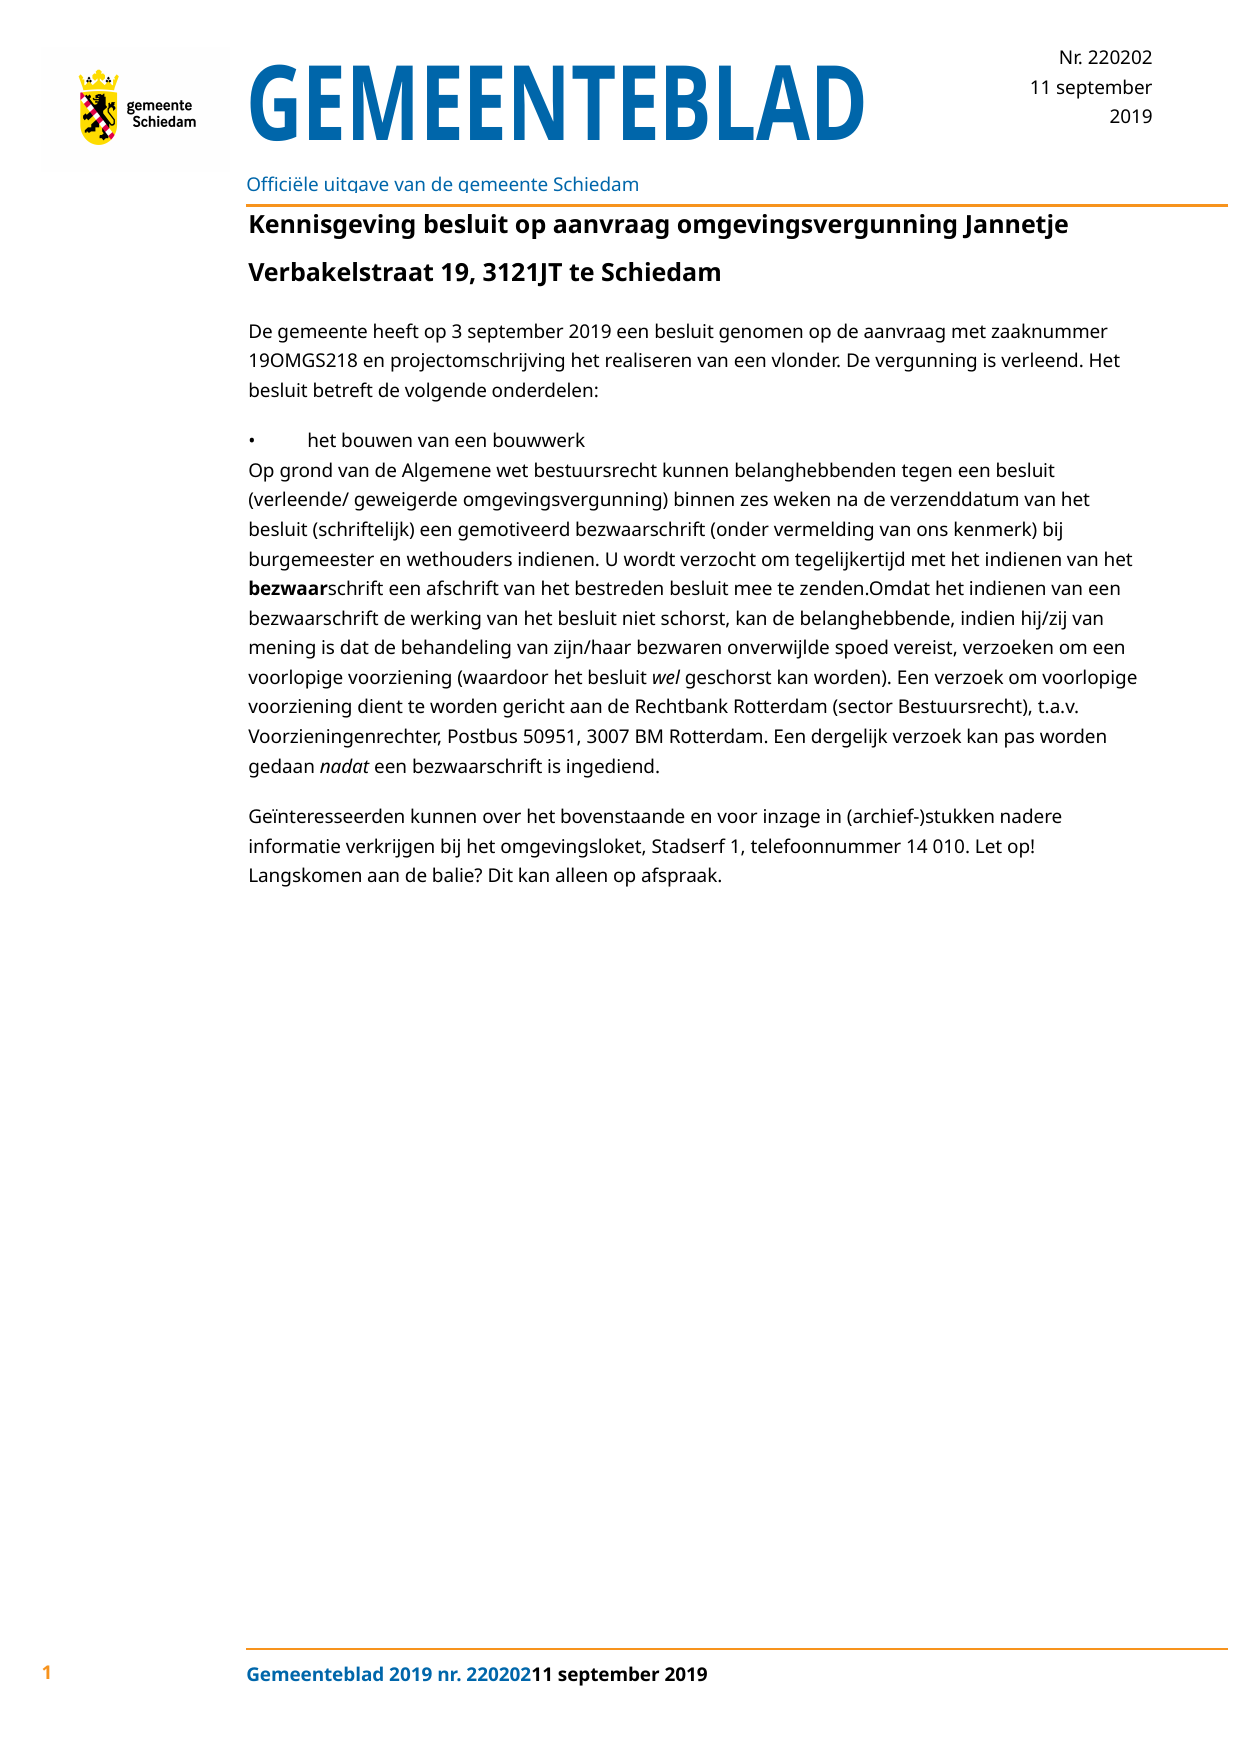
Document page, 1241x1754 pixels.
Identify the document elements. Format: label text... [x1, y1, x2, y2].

text Kennisgeving besluit op aanvraag omgevingsvergunning Jannetje Verbakelstraat 19, 3121JT te Schiedam [248, 207, 1152, 288]
picture [41, 47, 231, 172]
text Geïnteresseerden kunnen over het bovenstaande en voor inzage in (archief-)stukken nadere informatie verkrijgen bij het omgevingsloket, Stadserf 1, telefoonnummer 14 010. Let op! Langskomen aan de balie? Dit kan alleen op afspraak. [248, 803, 1152, 888]
text Op grond van de Algemene wet bestuursrecht kunnen belanghebbenden tegen een besluit (verleende/ geweigerde omgevingsvergunning) binnen zes weken na de verzenddatum van het besluit (schriftelijk) een gemotiveerd bezwaarschrift (onder vermelding van ons kenmerk) bij burgemeester en wethouders indienen. U wordt verzocht om tegelijkertijd met het indienen van het bezwaarschrift een afschrift van het bestreden besluit mee te zenden.Omdat het indienen van een bezwaarschrift de werking van het besluit niet schorst, kan de belanghebbende, indien hij/zij van mening is dat de behandeling van zijn/haar bezwaren onverwijlde spoed vereist, verzoeken om een voorlopige voorziening (waardoor het besluit wel geschorst kan worden). Een verzoek om voorlopige voorziening dient te worden gericht aan de Rechtbank Rotterdam (sector Bestuursrecht), t.a.v. Voorzieningenrechter, Postbus 50951, 3007 BM Rotterdam. Een dergelijk verzoek kan pas worden gedaan nadat een bezwaarschrift is ingediend. [248, 457, 1152, 779]
list het bouwen van een bouwwerk [248, 427, 1152, 453]
text De gemeente heeft op 3 september 2019 een besluit genomen op de aanvraag met zaaknummer 19OMGS218 en projectomschrijving het realiseren van een vlonder. De vergunning is verleend. Het besluit betreft de volgende onderdelen: [248, 318, 1152, 403]
